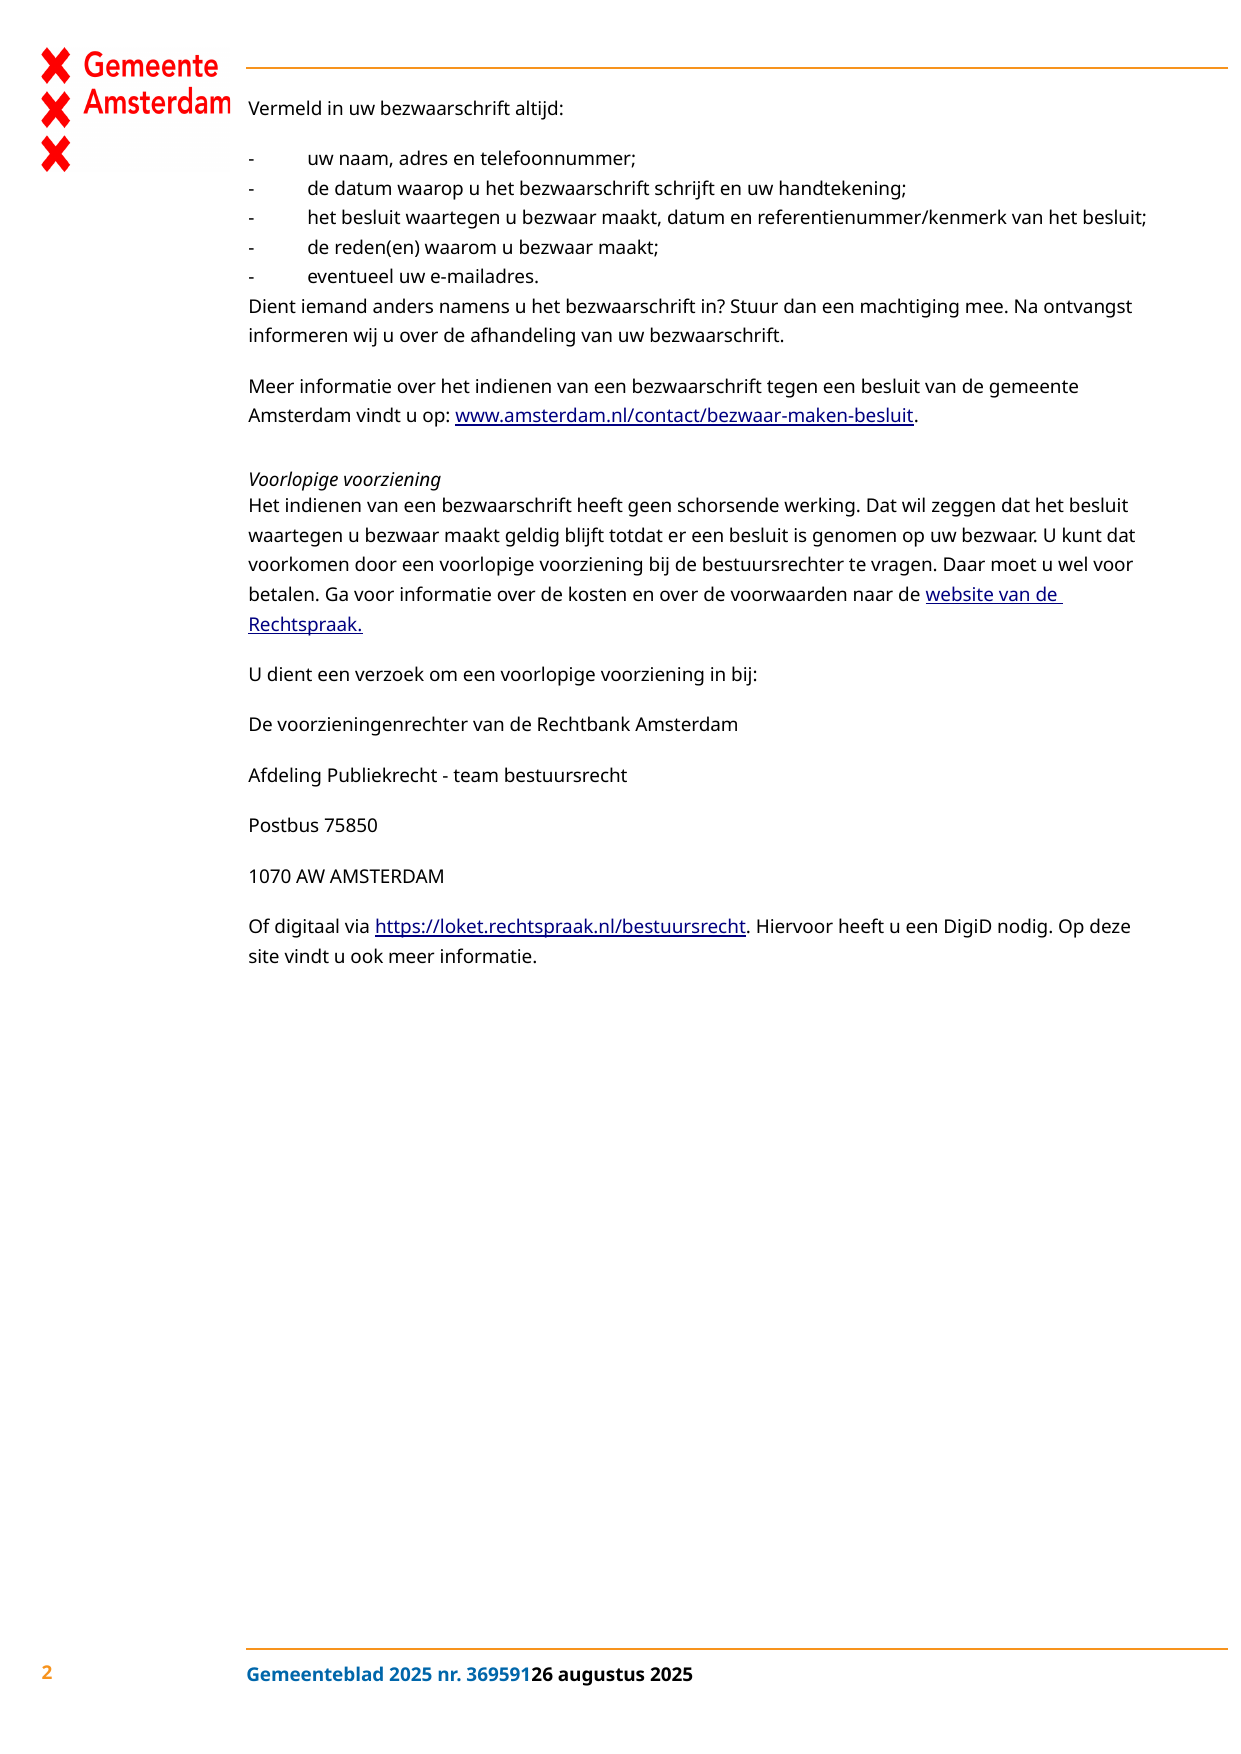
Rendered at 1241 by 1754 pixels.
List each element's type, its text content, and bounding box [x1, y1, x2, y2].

text Meer informatie over het indienen van een bezwaarschrift tegen een besluit van de gemeente Amsterdam vindt u op: www.amsterdam.nl/contact/bezwaar-maken-besluit. [248, 373, 1152, 428]
text Dient iemand anders namens u het bezwaarschrift in? Stuur dan een machtiging mee. Na ontvangst informeren wij u over de afhandeling van uw bezwaarschrift. [248, 293, 1152, 348]
text Voorlopige voorziening [248, 467, 1152, 492]
list de datum waarop u het bezwaarschrift schrijft en uw handtekening; [248, 175, 1152, 201]
text Of digitaal via https://loket.rechtspraak.nl/bestuursrecht. Hiervoor heeft u een DigiD nodig. Op deze site vindt u ook meer informatie. [248, 913, 1152, 968]
text Vermeld in uw bezwaarschrift altijd: [248, 95, 1152, 121]
list het besluit waartegen u bezwaar maakt, datum en referentienummer/kenmerk van het besluit; [248, 204, 1152, 230]
text Afdeling Publiekrecht - team bestuursrecht [248, 762, 1152, 788]
picture [41, 47, 231, 172]
text 1070 AW AMSTERDAM [248, 863, 1152, 888]
list de reden(en) waarom u bezwaar maakt; [248, 234, 1152, 260]
text Het indienen van een bezwaarschrift heeft geen schorsende werking. Dat wil zeggen dat het besluit waartegen u bezwaar maakt geldig blijft totdat er een besluit is genomen op uw bezwaar. U kunt dat voorkomen door een voorlopige voorziening bij de bestuursrechter te vragen. Daar moet u wel voor betalen. Ga voor informatie over de kosten en over de voorwaarden naar de website van de Rechtspraak. [248, 492, 1152, 636]
text Postbus 75850 [248, 812, 1152, 838]
text De voorzieningenrechter van de Rechtbank Amsterdam [248, 712, 1152, 737]
list uw naam, adres en telefoonnummer; [248, 145, 1152, 171]
text U dient een verzoek om een voorlopige voorziening in bij: [248, 661, 1152, 687]
list eventueel uw e-mailadres. [248, 263, 1152, 289]
